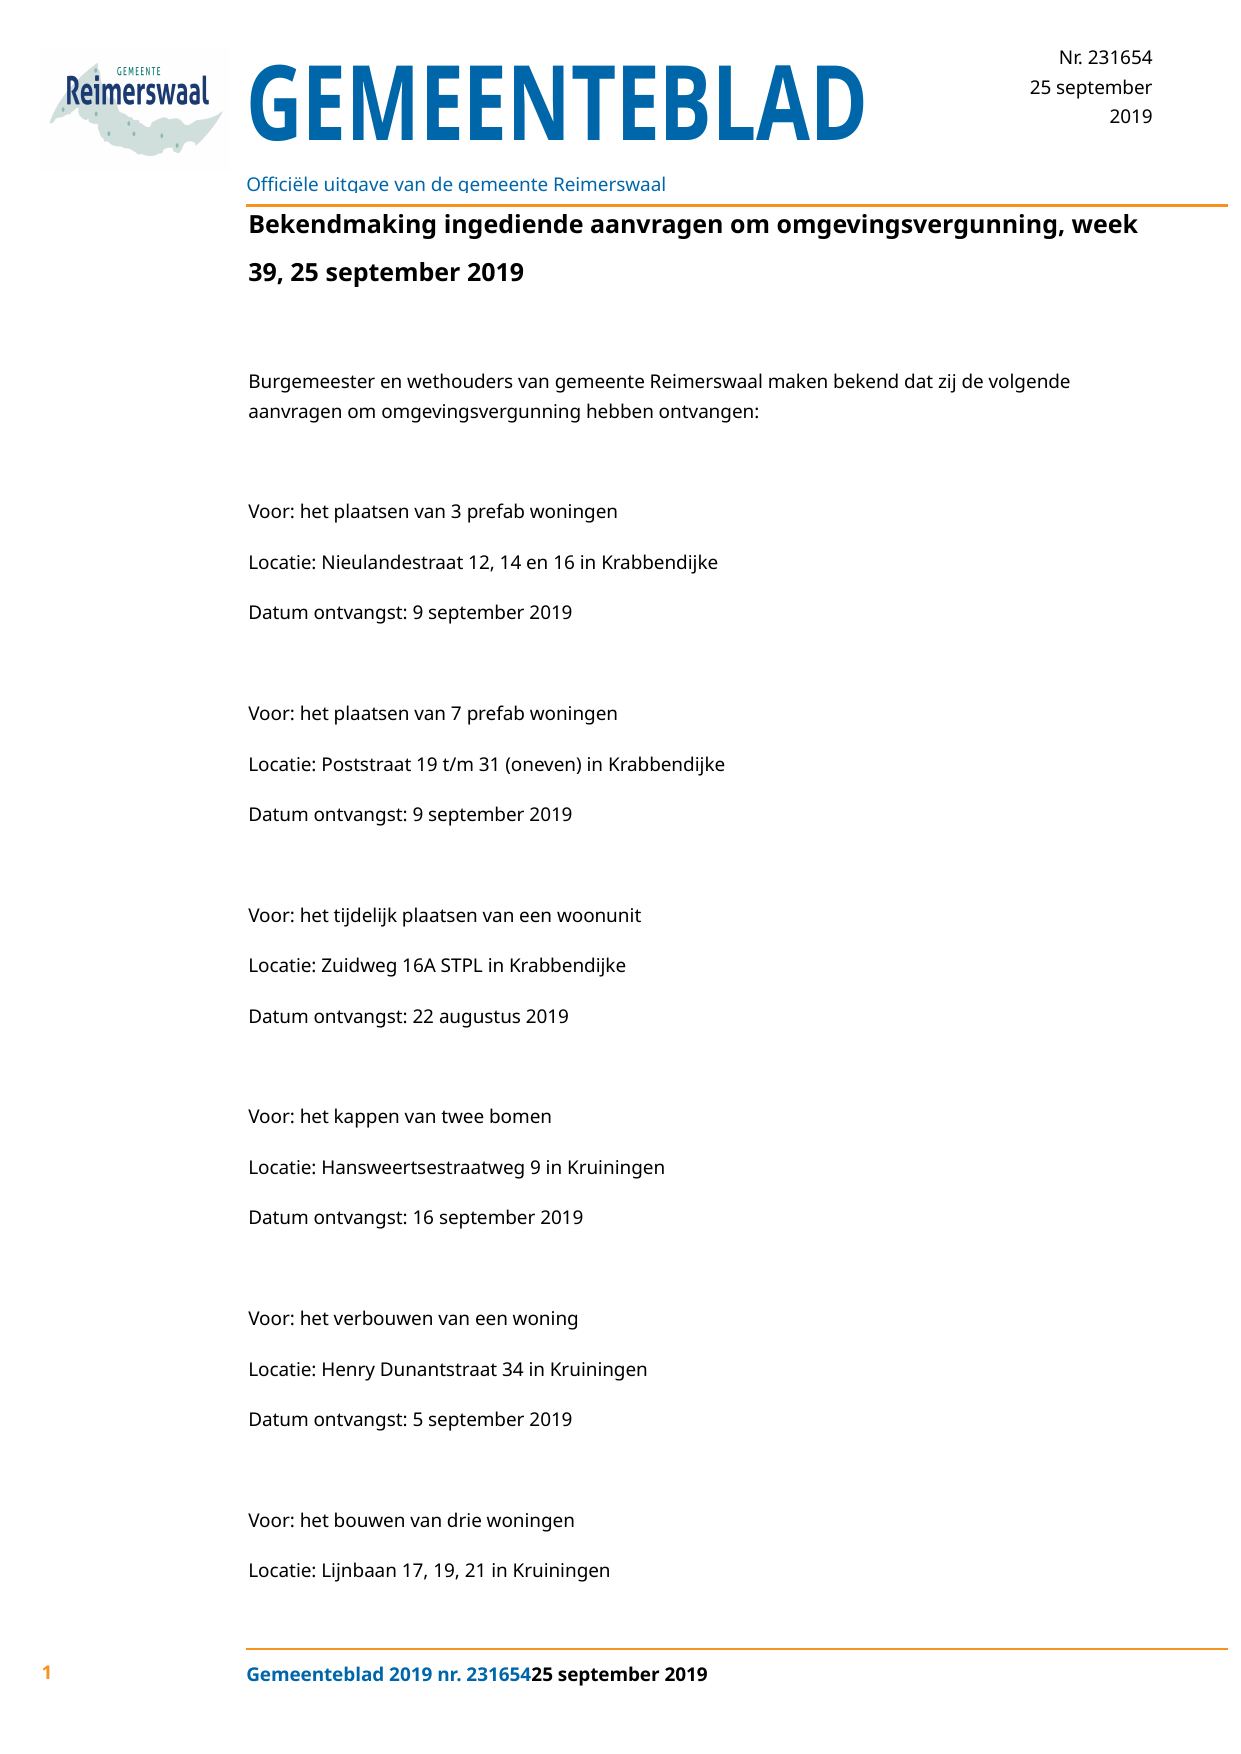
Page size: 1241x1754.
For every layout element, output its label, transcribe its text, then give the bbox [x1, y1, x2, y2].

text Locatie: Hansweertsestraatweg 9 in Kruiningen [248, 1154, 1152, 1180]
text Voor: het bouwen van drie woningen [248, 1507, 1152, 1533]
text Voor: het kappen van twee bomen [248, 1104, 1152, 1129]
text Datum ontvangst: 22 augustus 2019 [248, 1003, 1152, 1029]
text Locatie: Henry Dunantstraat 34 in Kruiningen [248, 1356, 1152, 1382]
text Bekendmaking ingediende aanvragen om omgevingsvergunning, week 39, 25 september 2019 [248, 207, 1152, 288]
text Datum ontvangst: 9 september 2019 [248, 599, 1152, 625]
text Datum ontvangst: 5 september 2019 [248, 1406, 1152, 1432]
text Locatie: Lijnbaan 17, 19, 21 in Kruiningen [248, 1557, 1152, 1583]
text Voor: het plaatsen van 3 prefab woningen [248, 499, 1152, 524]
text Datum ontvangst: 9 september 2019 [248, 801, 1152, 827]
text Voor: het plaatsen van 7 prefab woningen [248, 700, 1152, 726]
text Burgemeester en wethouders van gemeente Reimerswaal maken bekend dat zij de volgende aanvragen om omgevingsvergunning hebben ontvangen: [248, 368, 1152, 424]
text Voor: het tijdelijk plaatsen van een woonunit [248, 902, 1152, 928]
text Locatie: Zuidweg 16A STPL in Krabbendijke [248, 952, 1152, 978]
text Locatie: Nieulandestraat 12, 14 en 16 in Krabbendijke [248, 549, 1152, 575]
text Datum ontvangst: 16 september 2019 [248, 1204, 1152, 1230]
picture [41, 47, 231, 172]
text Voor: het verbouwen van een woning [248, 1305, 1152, 1331]
text Locatie: Poststraat 19 t/m 31 (oneven) in Krabbendijke [248, 751, 1152, 777]
